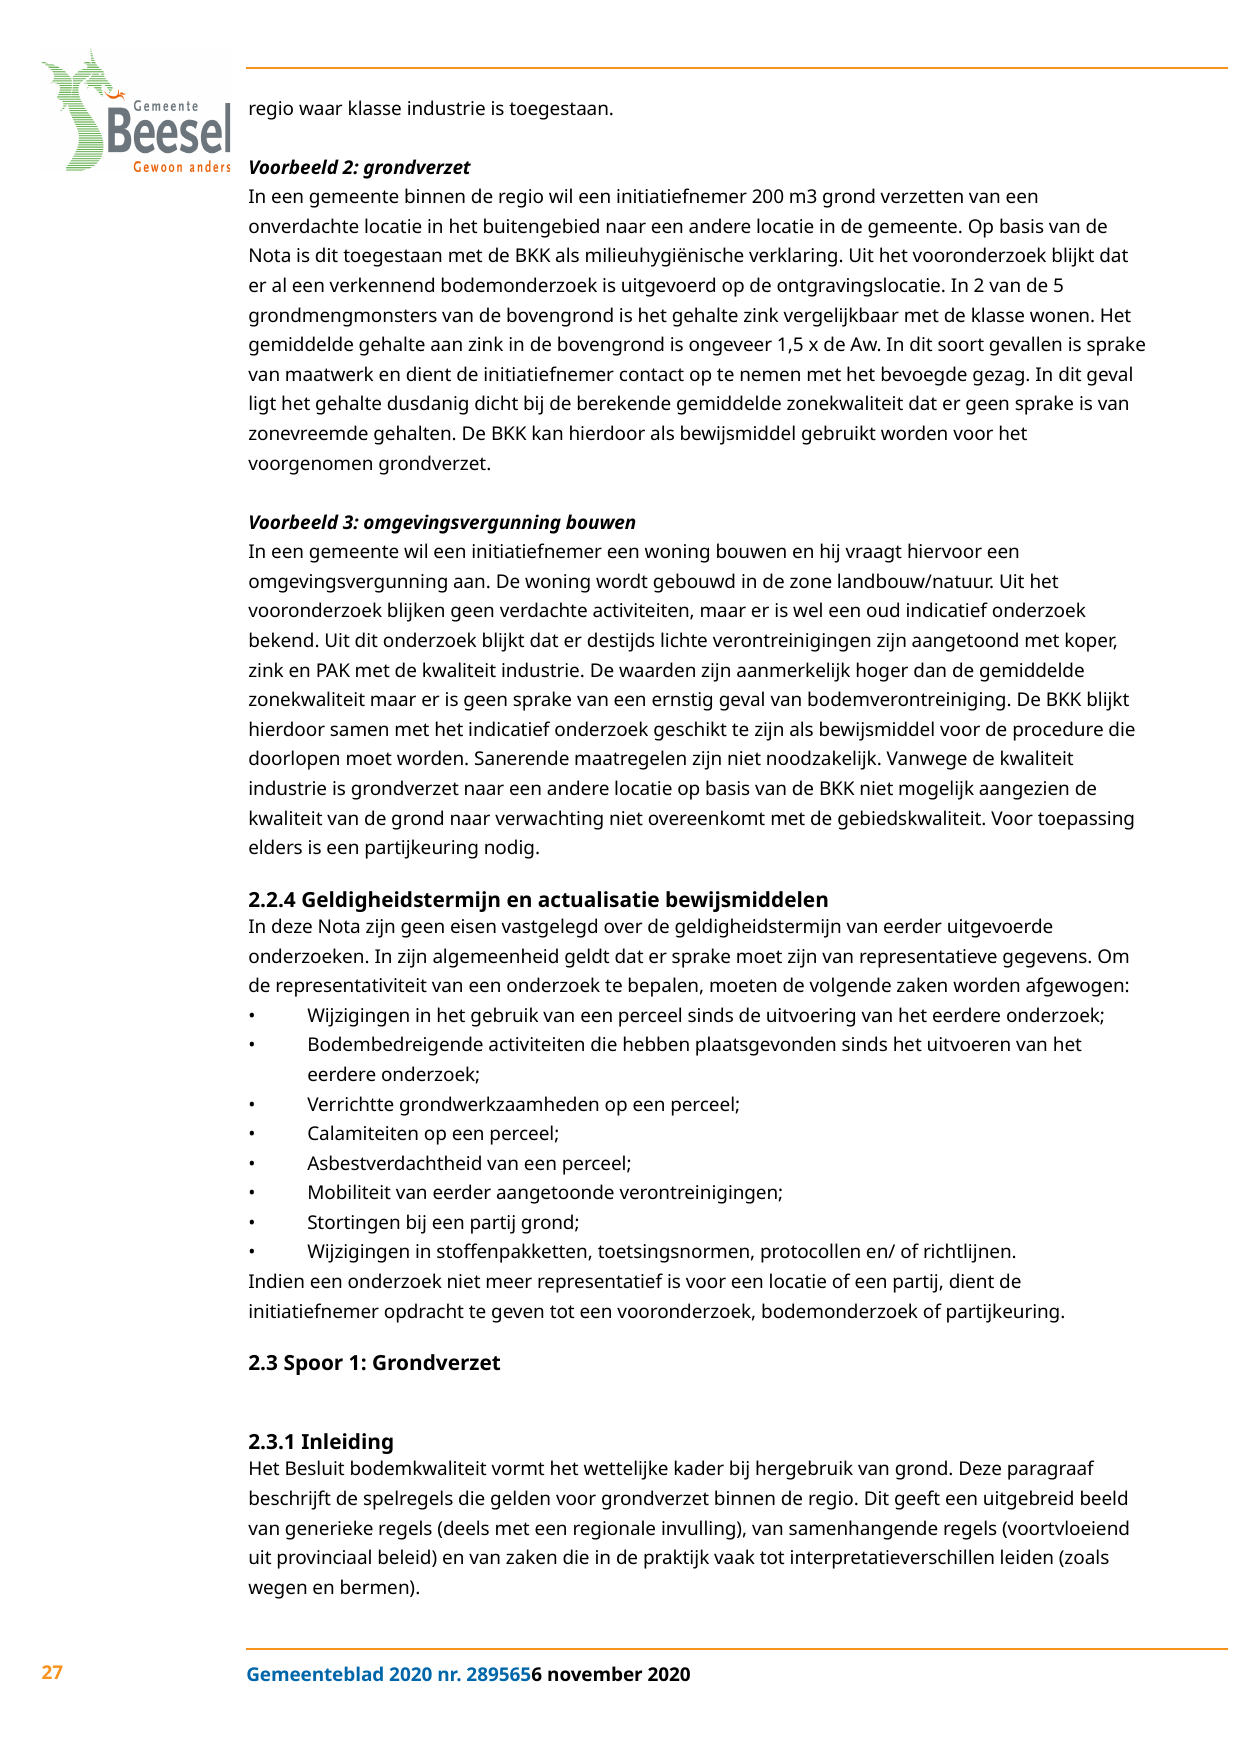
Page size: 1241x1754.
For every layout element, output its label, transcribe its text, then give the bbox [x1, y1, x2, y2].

text In deze Nota zijn geen eisen vastgelegd over de geldigheidstermijn van eerder uitgevoerde onderzoeken. In zijn algemeenheid geldt dat er sprake moet zijn van representatieve gegevens. Om de representativiteit van een onderzoek te bepalen, moeten de volgende zaken worden afgewogen: [248, 913, 1152, 998]
list Wijzigingen in het gebruik van een perceel sinds de uitvoering van het eerdere onderzoek; [248, 1002, 1152, 1028]
list Bodembedreigende activiteiten die hebben plaatsgevonden sinds het uitvoeren van het eerdere onderzoek; [248, 1032, 1152, 1087]
text In een gemeente wil een initiatiefnemer een woning bouwen en hij vraagt hiervoor een omgevingsvergunning aan. De woning wordt gebouwd in de zone landbouw/natuur. Uit het vooronderzoek blijken geen verdachte activiteiten, maar er is wel een oud indicatief onderzoek bekend. Uit dit onderzoek blijkt dat er destijds lichte verontreinigingen zijn aangetoond met koper, zink en PAK met de kwaliteit industrie. De waarden zijn aanmerkelijk hoger dan de gemiddelde zonekwaliteit maar er is geen sprake van een ernstig geval van bodemverontreiniging. De BKK blijkt hierdoor samen met het indicatief onderzoek geschikt te zijn als bewijsmiddel voor de procedure die doorlopen moet worden. Sanerende maatregelen zijn niet noodzakelijk. Vanwege de kwaliteit industrie is grondverzet naar een andere locatie op basis van de BKK niet mogelijk aangezien de kwaliteit van de grond naar verwachting niet overeenkomt met de gebiedskwaliteit. Voor toepassing elders is een partijkeuring nodig. [248, 538, 1152, 860]
text 2.3 Spoor 1: Grondverzet [248, 1348, 1152, 1377]
text In een gemeente binnen de regio wil een initiatiefnemer 200 m3 grond verzetten van een onverdachte locatie in het buitengebied naar een andere locatie in de gemeente. Op basis van de Nota is dit toegestaan met de BKK als milieuhygiënische verklaring. Uit het vooronderzoek blijkt dat er al een verkennend bodemonderzoek is uitgevoerd op de ontgravingslocatie. In 2 van de 5 grondmengmonsters van de bovengrond is het gehalte zink vergelijkbaar met de klasse wonen. Het gemiddelde gehalte aan zink in de bovengrond is ongeveer 1,5 x de Aw. In dit soort gevallen is sprake van maatwerk en dient de initiatiefnemer contact op te nemen met het bevoegde gezag. In dit geval ligt het gehalte dusdanig dicht bij de berekende gemiddelde zonekwaliteit dat er geen sprake is van zonevreemde gehalten. De BKK kan hierdoor als bewijsmiddel gebruikt worden voor het voorgenomen grondverzet. [248, 183, 1152, 476]
text Voorbeeld 2: grondverzet [248, 154, 1152, 180]
list Verrichtte grondwerkzaamheden op een perceel; [248, 1091, 1152, 1116]
text Het Besluit bodemkwaliteit vormt het wettelijke kader bij hergebruik van grond. Deze paragraaf beschrijft de spelregels die gelden voor grondverzet binnen de regio. Dit geeft een uitgebreid beeld van generieke regels (deels met een regionale invulling), van samenhangende regels (voortvloeiend uit provinciaal beleid) en van zaken die in de praktijk vaak tot interpretatieverschillen leiden (zoals wegen en bermen). [248, 1456, 1152, 1599]
text regio waar klasse industrie is toegestaan. [248, 95, 1152, 121]
list Asbestverdachtheid van een perceel; [248, 1150, 1152, 1176]
list Stortingen bij een partij grond; [248, 1209, 1152, 1235]
text Voorbeeld 3: omgevingsvergunning bouwen [248, 509, 1152, 535]
text 2.2.4 Geldigheidstermijn en actualisatie bewijsmiddelen [248, 885, 1152, 913]
list Wijzigingen in stoffenpakketten, toetsingsnormen, protocollen en/ of richtlijnen. [248, 1239, 1152, 1264]
picture [41, 47, 231, 172]
list Mobiliteit van eerder aangetoonde verontreinigingen; [248, 1179, 1152, 1205]
text Indien een onderzoek niet meer representatief is voor een locatie of een partij, dient de initiatiefnemer opdracht te geven tot een vooronderzoek, bodemonderzoek of partijkeuring. [248, 1268, 1152, 1323]
text 2.3.1 Inleiding [248, 1427, 1152, 1456]
list Calamiteiten op een perceel; [248, 1120, 1152, 1146]
